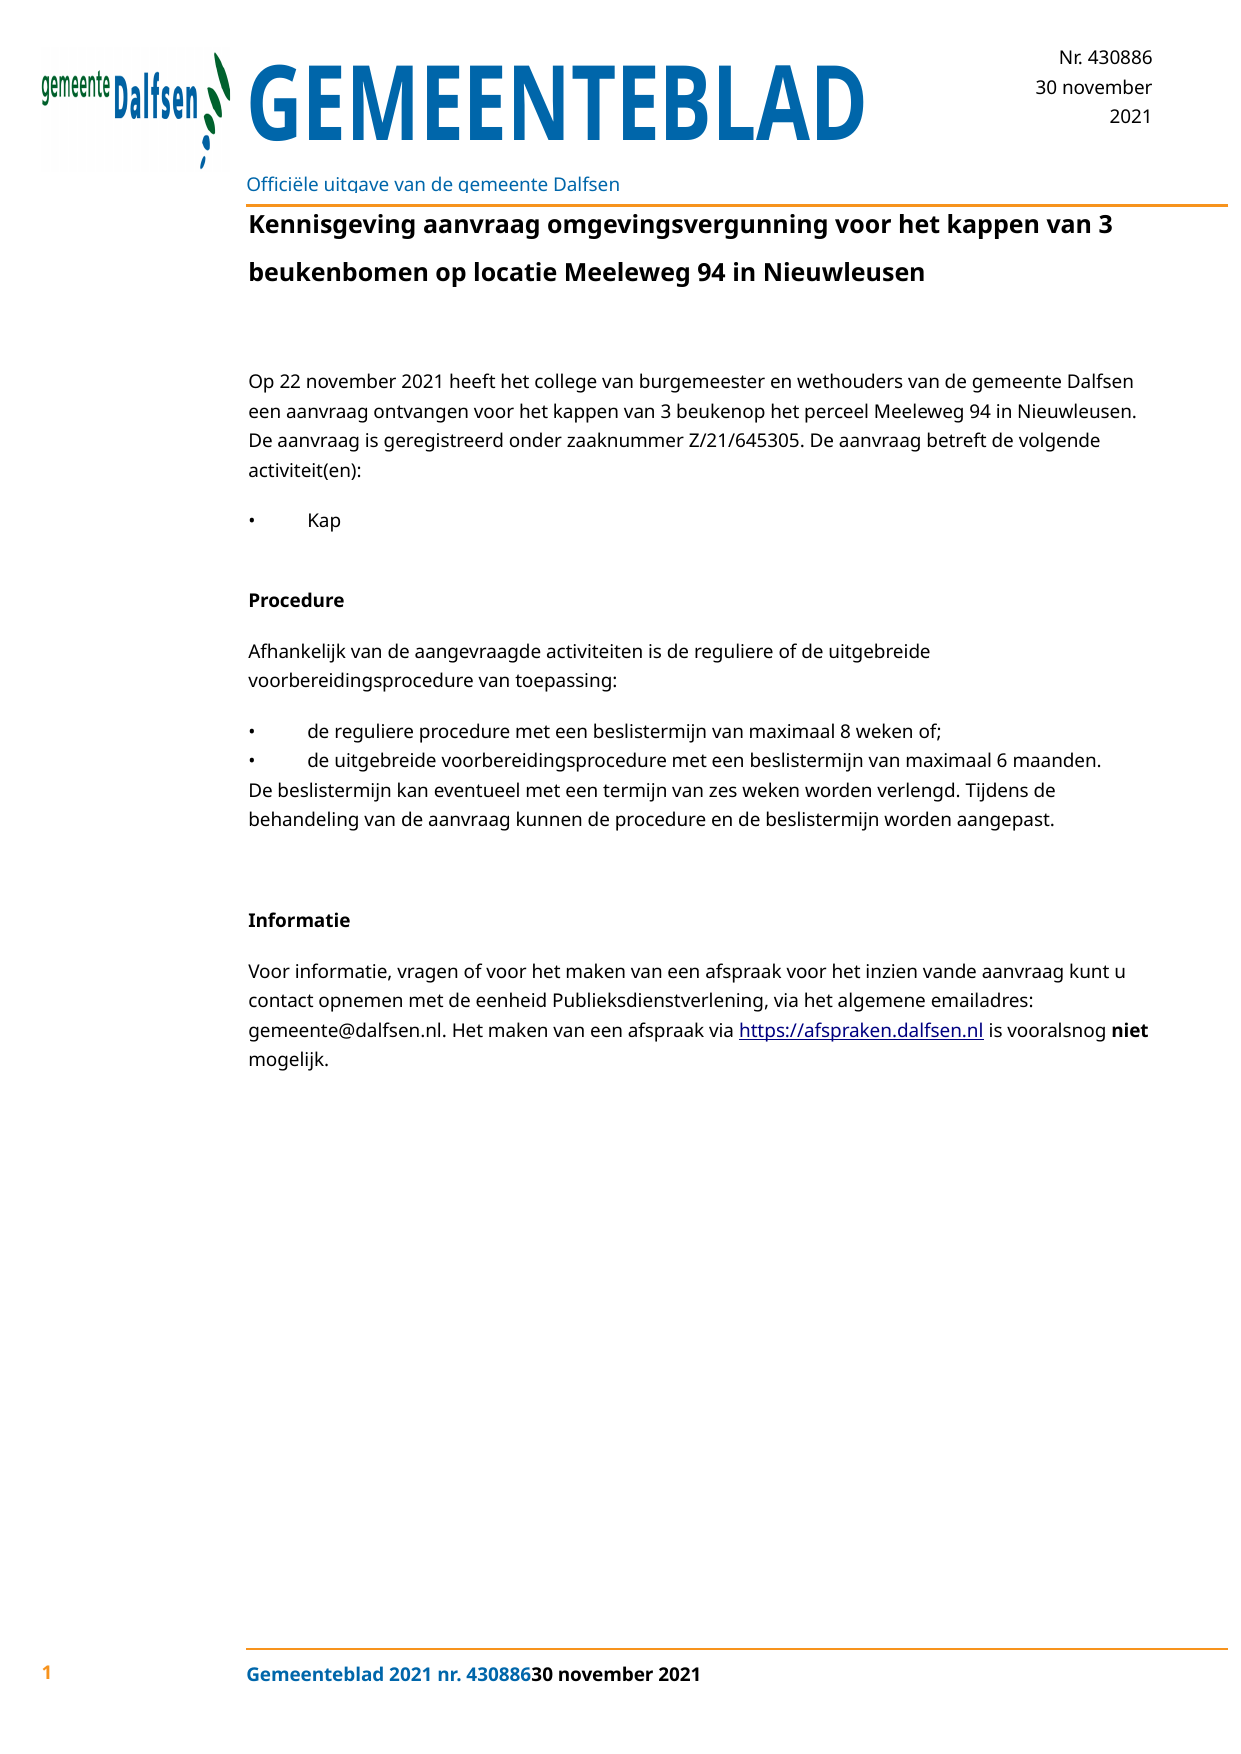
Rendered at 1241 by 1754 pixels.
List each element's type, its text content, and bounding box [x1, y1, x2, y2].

list de uitgebreide voorbereidingsprocedure met een beslistermijn van maximaal 6 maanden. [248, 747, 1152, 773]
text Voor informatie, vragen of voor het maken van een afspraak voor het inzien vande aanvraag kunt u contact opnemen met de eenheid Publieksdienstverlening, via het algemene emailadres: gemeente@dalfsen.nl. Het maken van een afspraak via https://afspraken.dalfsen.nl is vooralsnog niet mogelijk. [248, 958, 1152, 1072]
list Kap [248, 507, 1152, 533]
text Afhankelijk van de aangevraagde activiteiten is de reguliere of de uitgebreide voorbereidingsprocedure van toepassing: [248, 638, 1152, 693]
picture [41, 47, 231, 172]
text De beslistermijn kan eventueel met een termijn van zes weken worden verlengd. Tijdens de behandeling van de aanvraag kunnen de procedure en de beslistermijn worden aangepast. [248, 777, 1152, 832]
text Informatie [248, 907, 1152, 933]
text Kennisgeving aanvraag omgevingsvergunning voor het kappen van 3 beukenbomen op locatie Meeleweg 94 in Nieuwleusen [248, 207, 1152, 288]
text Procedure [248, 587, 1152, 613]
list de reguliere procedure met een beslistermijn van maximaal 8 weken of; [248, 718, 1152, 744]
text Op 22 november 2021 heeft het college van burgemeester en wethouders van de gemeente Dalfsen een aanvraag ontvangen voor het kappen van 3 beukenop het perceel Meeleweg 94 in Nieuwleusen. De aanvraag is geregistreerd onder zaaknummer Z/21/645305. De aanvraag betreft de volgende activiteit(en): [248, 368, 1152, 483]
